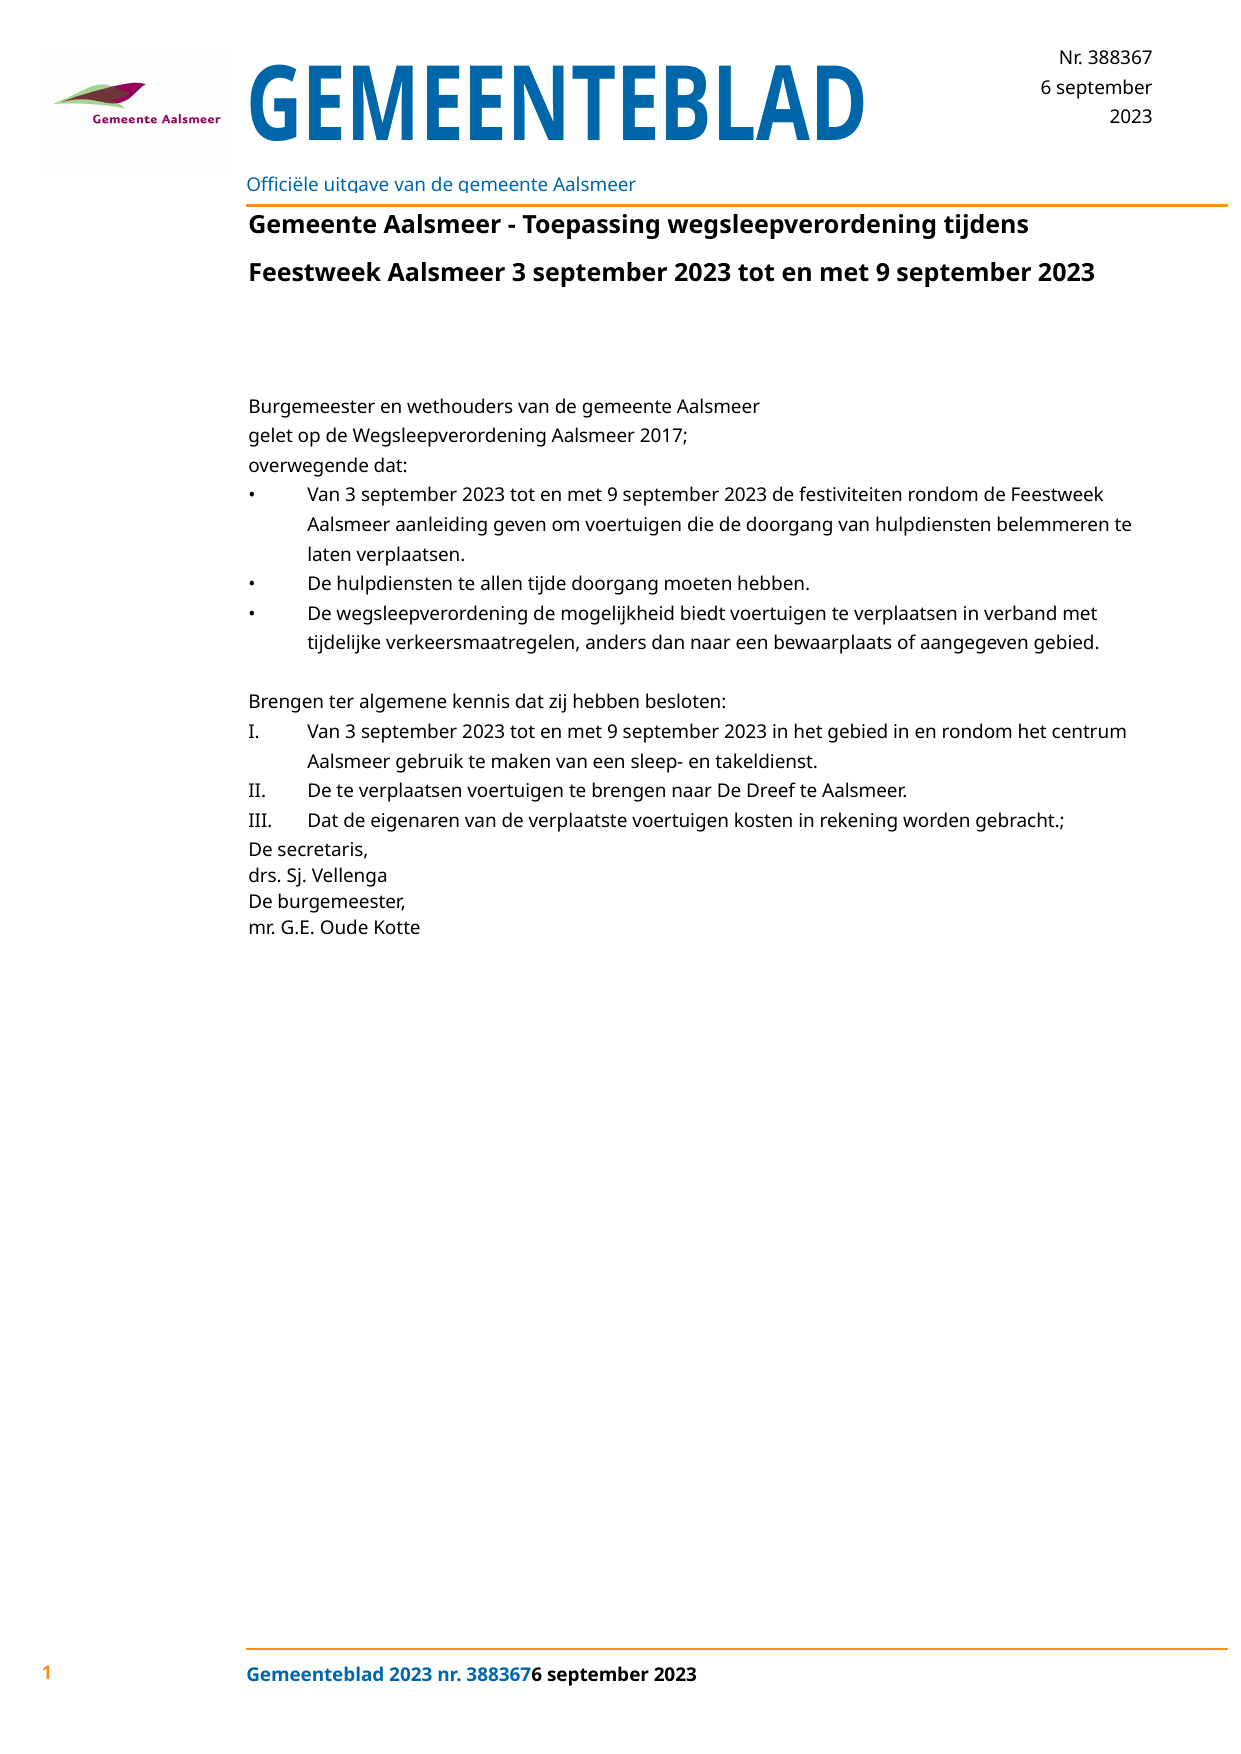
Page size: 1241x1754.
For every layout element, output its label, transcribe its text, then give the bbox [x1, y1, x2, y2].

list Dat de eigenaren van de verplaatste voertuigen kosten in rekening worden gebracht.; [248, 807, 1152, 833]
text De secretaris, [248, 837, 1152, 862]
picture [41, 47, 231, 172]
list De wegsleepverordening de mogelijkheid biedt voertuigen te verplaatsen in verband met tijdelijke verkeersmaatregelen, anders dan naar een bewaarplaats of aangegeven gebied. [248, 600, 1152, 655]
list De te verplaatsen voertuigen te brengen naar De Dreef te Aalsmeer. [248, 777, 1152, 803]
list De hulpdiensten te allen tijde doorgang moeten hebben. [248, 570, 1152, 596]
list Van 3 september 2023 tot en met 9 september 2023 de festiviteiten rondom de Feestweek Aalsmeer aanleiding geven om voertuigen die de doorgang van hulpdiensten belemmeren te laten verplaatsen. [248, 482, 1152, 567]
text Gemeente Aalsmeer - Toepassing wegsleepverordening tijdens Feestweek Aalsmeer 3 september 2023 tot en met 9 september 2023 [248, 207, 1152, 288]
text De burgemeester, [248, 888, 1152, 914]
text overwegende dat: [248, 452, 1152, 478]
text drs. Sj. Vellenga [248, 862, 1152, 888]
text Burgemeester en wethouders van de gemeente Aalsmeer [248, 393, 1152, 419]
text mr. G.E. Oude Kotte [248, 914, 1152, 939]
list Van 3 september 2023 tot en met 9 september 2023 in het gebied in en rondom het centrum Aalsmeer gebruik te maken van een sleep- en takeldienst. [248, 718, 1152, 774]
text Brengen ter algemene kennis dat zij hebben besloten: [248, 689, 1152, 714]
text gelet op de Wegsleepverordening Aalsmeer 2017; [248, 422, 1152, 448]
